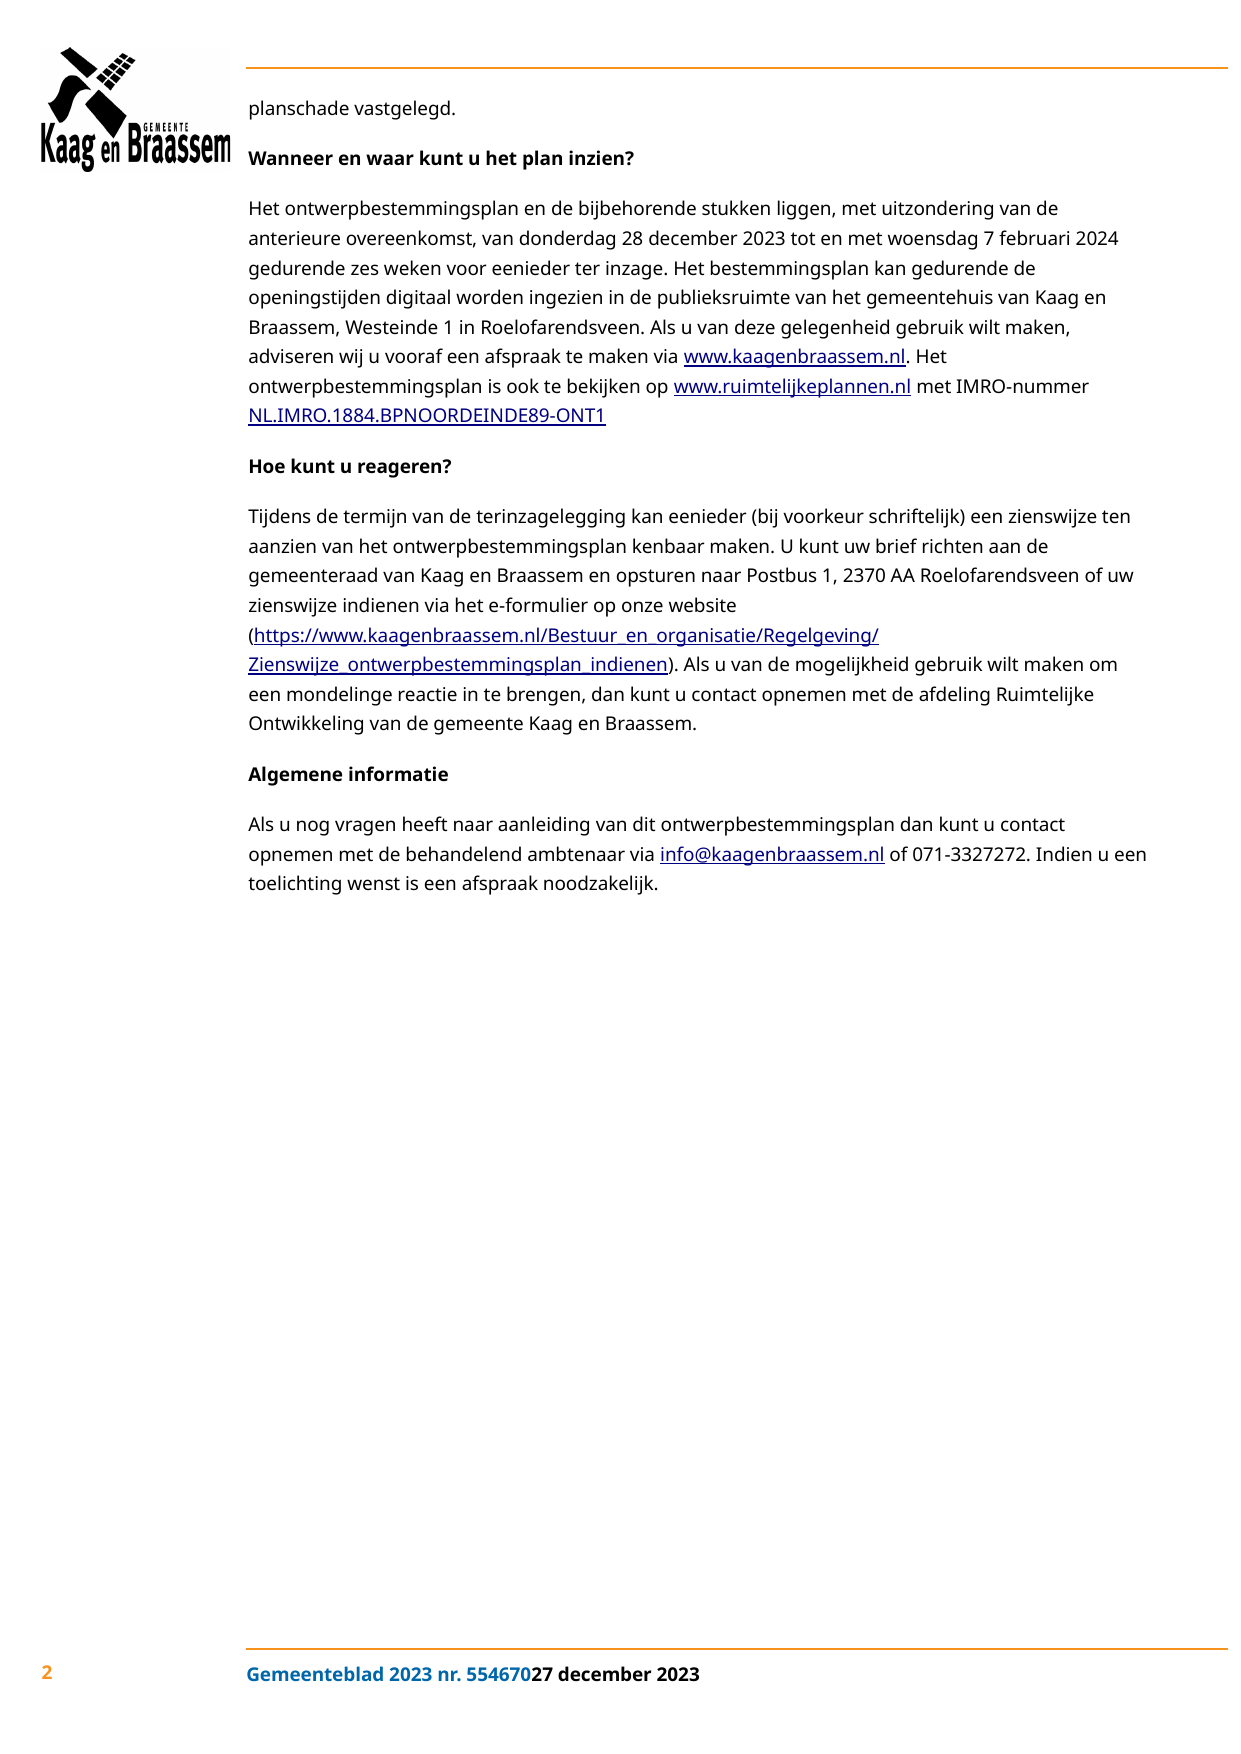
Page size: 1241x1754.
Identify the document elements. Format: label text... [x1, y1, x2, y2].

text Als u nog vragen heeft naar aanleiding van dit ontwerpbestemmingsplan dan kunt u contact opnemen met de behandelend ambtenaar via info@kaagenbraassem.nl of 071-3327272. Indien u een toelichting wenst is een afspraak noodzakelijk. [248, 811, 1152, 896]
text planschade vastgelegd. [248, 95, 1152, 121]
text Tijdens de termijn van de terinzagelegging kan eenieder (bij voorkeur schriftelijk) een zienswijze ten aanzien van het ontwerpbestemmingsplan kenbaar maken. U kunt uw brief richten aan de gemeenteraad van Kaag en Braassem en opsturen naar Postbus 1, 2370 AA Roelofarendsveen of uw zienswijze indienen via het e-formulier op onze website (https://www.kaagenbraassem.nl/Bestuur_en_organisatie/Regelgeving/Zienswijze_ontwerpbestemmingsplan_indienen). Als u van de mogelijkheid gebruik wilt maken om een mondelinge reactie in te brengen, dan kunt u contact opnemen met de afdeling Ruimtelijke Ontwikkeling van de gemeente Kaag en Braassem. [248, 503, 1152, 736]
text Hoe kunt u reageren? [248, 453, 1152, 479]
picture [41, 47, 231, 172]
text Het ontwerpbestemmingsplan en de bijbehorende stukken liggen, met uitzondering van de anterieure overeenkomst, van donderdag 28 december 2023 tot en met woensdag 7 februari 2024 gedurende zes weken voor eenieder ter inzage. Het bestemmingsplan kan gedurende de openingstijden digitaal worden ingezien in de publieksruimte van het gemeentehuis van Kaag en Braassem, Westeinde 1 in Roelofarendsveen. Als u van deze gelegenheid gebruik wilt maken, adviseren wij u vooraf een afspraak te maken via www.kaagenbraassem.nl. Het ontwerpbestemmingsplan is ook te bekijken op www.ruimtelijkeplannen.nl met IMRO-nummer NL.IMRO.1884.BPNOORDEINDE89-ONT1 [248, 196, 1152, 428]
text Algemene informatie [248, 761, 1152, 787]
text Wanneer en waar kunt u het plan inzien? [248, 145, 1152, 171]
